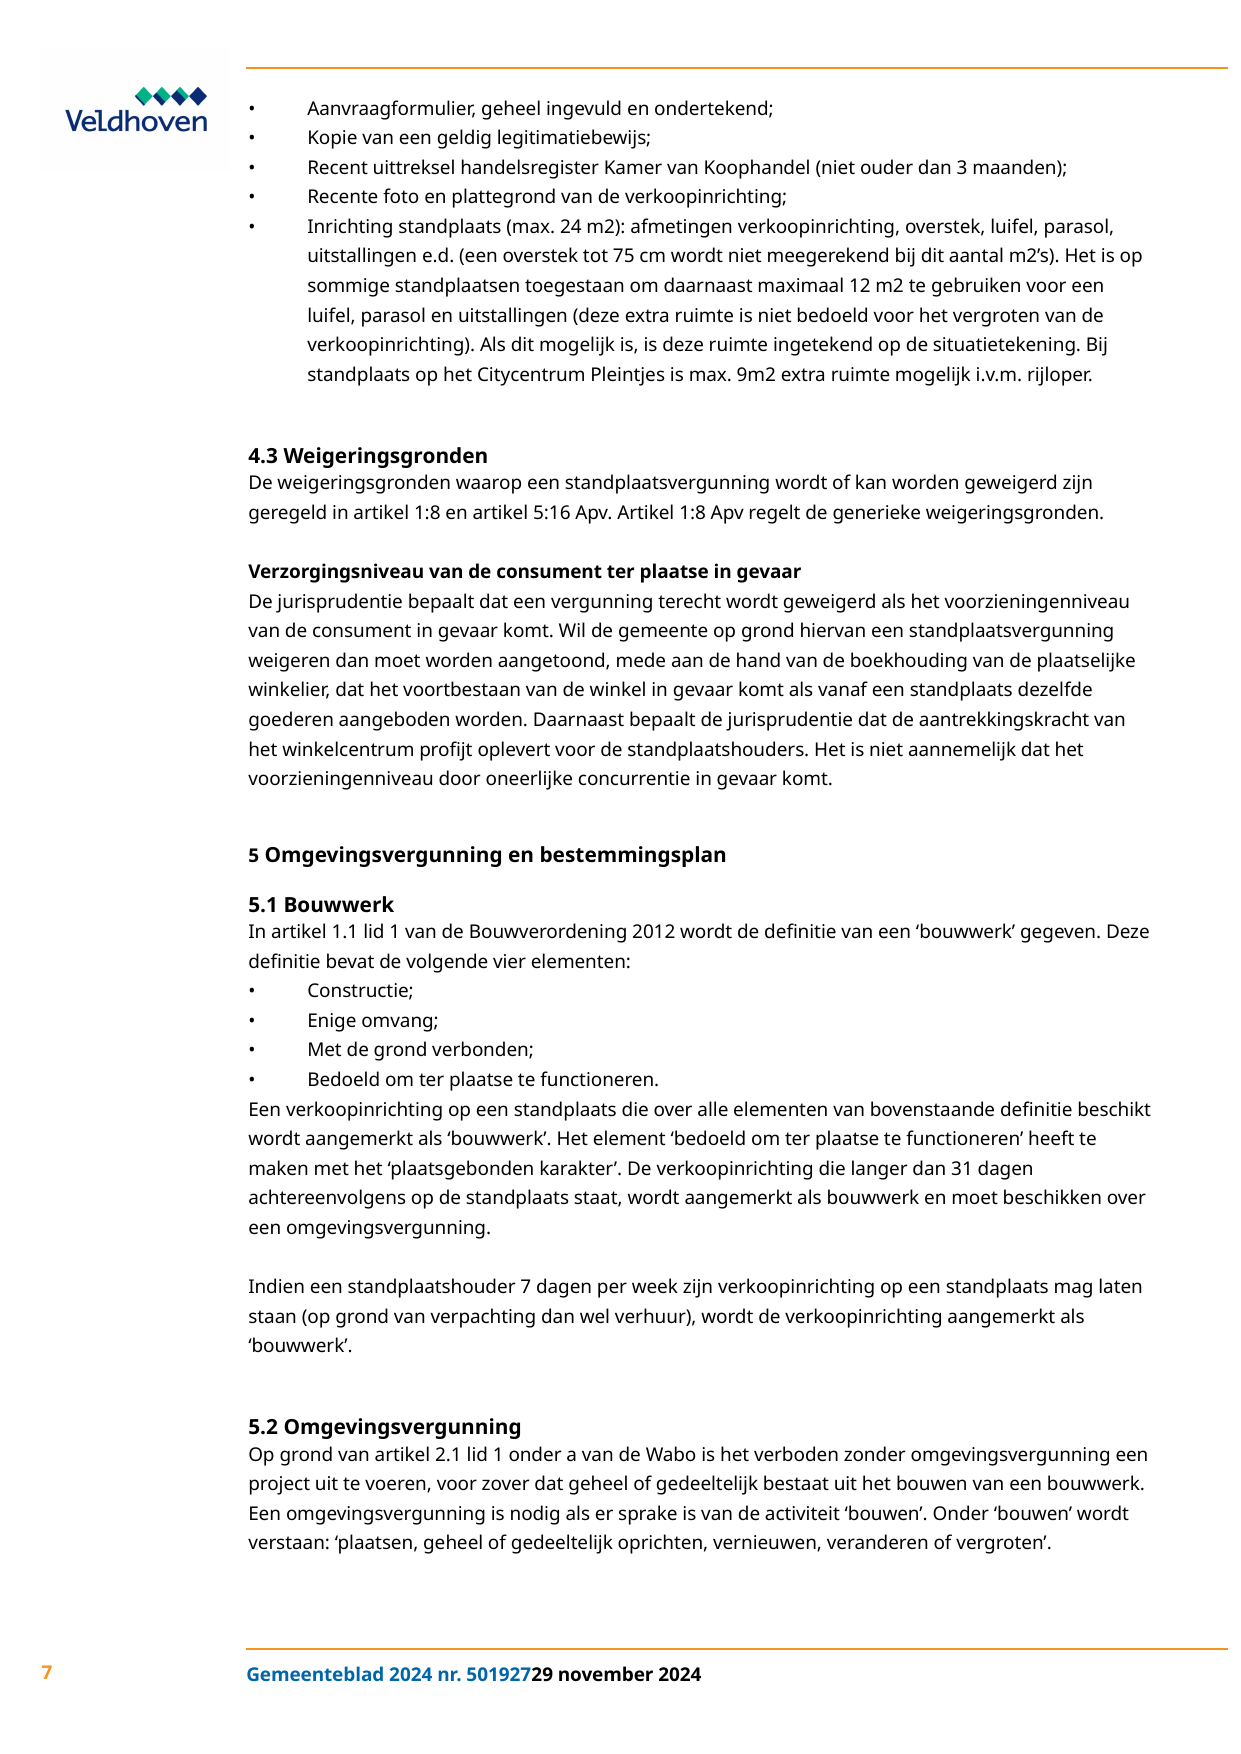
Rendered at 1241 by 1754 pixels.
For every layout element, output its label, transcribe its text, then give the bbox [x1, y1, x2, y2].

text De weigeringsgronden waarop een standplaatsvergunning wordt of kan worden geweigerd zijn geregeld in artikel 1:8 en artikel 5:16 Apv. Artikel 1:8 Apv regelt de generieke weigeringsgronden. [248, 469, 1152, 525]
list Aanvraagformulier, geheel ingevuld en ondertekend; [248, 95, 1152, 121]
text 5 Omgevingsvergunning en bestemmingsplan [248, 841, 1152, 869]
text Verzorgingsniveau van de consument ter plaatse in gevaar [248, 558, 1152, 584]
list Bedoeld om ter plaatse te functioneren. [248, 1066, 1152, 1092]
list Constructie; [248, 977, 1152, 1003]
text 5.1 Bouwwerk [248, 890, 1152, 918]
picture [41, 47, 231, 172]
text 4.3 Weigeringsgronden [248, 441, 1152, 469]
list Recente foto en plattegrond van de verkoopinrichting; [248, 183, 1152, 209]
text 5.2 Omgevingsvergunning [248, 1412, 1152, 1441]
list Inrichting standplaats (max. 24 m2): afmetingen verkoopinrichting, overstek, luifel, parasol, uitstallingen e.d. (een overstek tot 75 cm wordt niet meegerekend bij dit aantal m2’s). Het is op sommige standplaatsen toegestaan om daarnaast maximaal 12 m2 te gebruiken voor een luifel, parasol en uitstallingen (deze extra ruimte is niet bedoeld voor het vergroten van de verkoopinrichting). Als dit mogelijk is, is deze ruimte ingetekend op de situatietekening. Bij standplaats op het Citycentrum Pleintjes is max. 9m2 extra ruimte mogelijk i.v.m. rijloper. [248, 213, 1152, 387]
list Enige omvang; [248, 1007, 1152, 1033]
text Een verkoopinrichting op een standplaats die over alle elementen van bovenstaande definitie beschikt wordt aangemerkt als ‘bouwwerk’. Het element ‘bedoeld om ter plaatse te functioneren’ heeft te maken met het ‘plaatsgebonden karakter’. De verkoopinrichting die langer dan 31 dagen achtereenvolgens op de standplaats staat, wordt aangemerkt als bouwwerk en moet beschikken over een omgevingsvergunning. [248, 1096, 1152, 1240]
list Met de grond verbonden; [248, 1037, 1152, 1062]
text Op grond van artikel 2.1 lid 1 onder a van de Wabo is het verboden zonder omgevingsvergunning een project uit te voeren, voor zover dat geheel of gedeeltelijk bestaat uit het bouwen van een bouwwerk. Een omgevingsvergunning is nodig als er sprake is van de activiteit ‘bouwen’. Onder ‘bouwen’ wordt verstaan: ‘plaatsen, geheel of gedeeltelijk oprichten, vernieuwen, veranderen of vergroten’. [248, 1441, 1152, 1555]
list Recent uittreksel handelsregister Kamer van Koophandel (niet ouder dan 3 maanden); [248, 154, 1152, 180]
text Indien een standplaatshouder 7 dagen per week zijn verkoopinrichting op een standplaats mag laten staan (op grond van verpachting dan wel verhuur), wordt de verkoopinrichting aangemerkt als ‘bouwwerk’. [248, 1273, 1152, 1358]
list Kopie van een geldig legitimatiebewijs; [248, 124, 1152, 150]
text De jurisprudentie bepaalt dat een vergunning terecht wordt geweigerd als het voorzieningenniveau van de consument in gevaar komt. Wil de gemeente op grond hiervan een standplaatsvergunning weigeren dan moet worden aangetoond, mede aan de hand van de boekhouding van de plaatselijke winkelier, dat het voortbestaan van de winkel in gevaar komt als vanaf een standplaats dezelfde goederen aangeboden worden. Daarnaast bepaalt de jurisprudentie dat de aantrekkingskracht van het winkelcentrum profijt oplevert voor de standplaatshouders. Het is niet aannemelijk dat het voorzieningenniveau door oneerlijke concurrentie in gevaar komt. [248, 588, 1152, 791]
text In artikel 1.1 lid 1 van de Bouwverordening 2012 wordt de definitie van een ‘bouwwerk’ gegeven. Deze definitie bevat de volgende vier elementen: [248, 918, 1152, 973]
